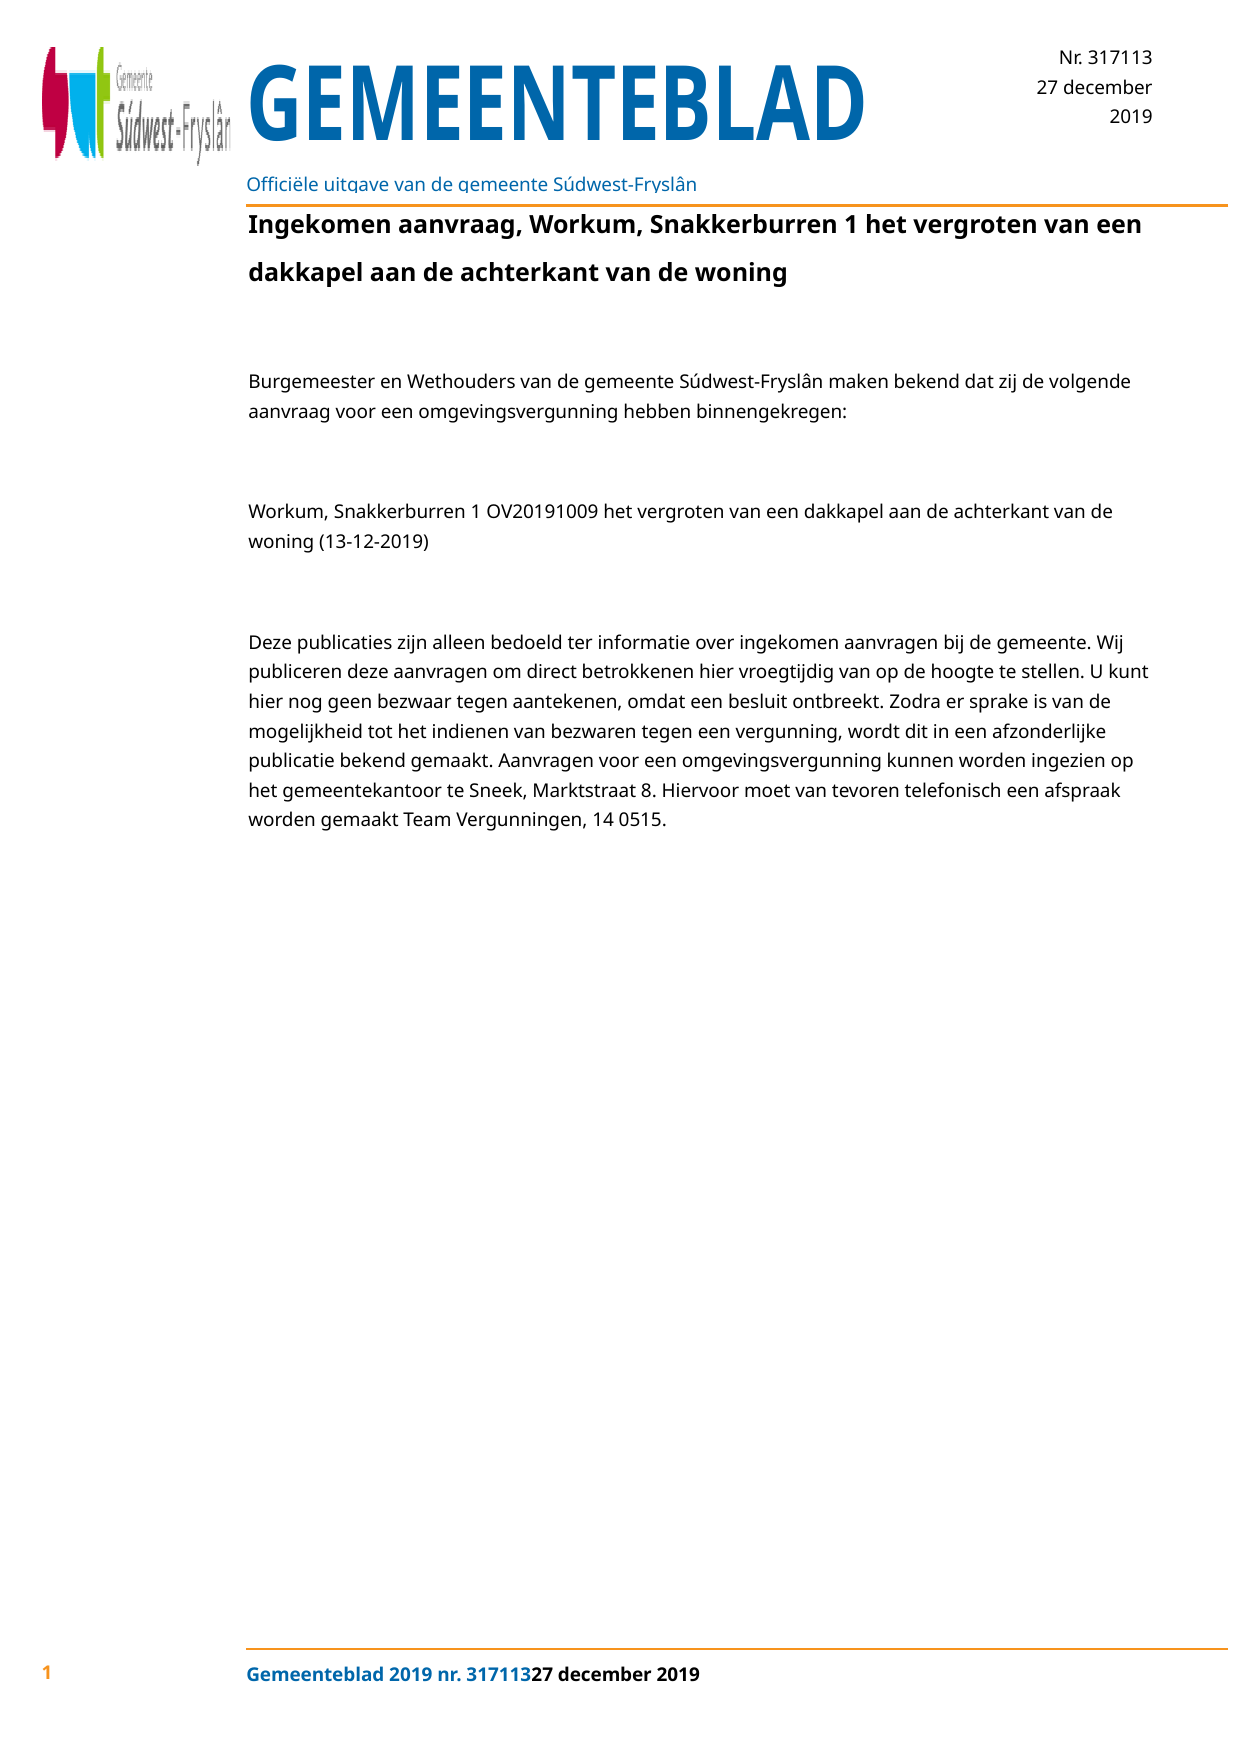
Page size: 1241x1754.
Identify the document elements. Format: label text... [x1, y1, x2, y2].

text Ingekomen aanvraag, Workum, Snakkerburren 1 het vergroten van een dakkapel aan de achterkant van de woning [248, 207, 1152, 288]
text Deze publicaties zijn alleen bedoeld ter informatie over ingekomen aanvragen bij de gemeente. Wij publiceren deze aanvragen om direct betrokkenen hier vroegtijdig van op de hoogte te stellen. U kunt hier nog geen bezwaar tegen aantekenen, omdat een besluit ontbreekt. Zodra er sprake is van de mogelijkheid tot het indienen van bezwaren tegen een vergunning, wordt dit in een afzonderlijke publicatie bekend gemaakt. Aanvragen voor een omgevingsvergunning kunnen worden ingezien op het gemeentekantoor te Sneek, Marktstraat 8. Hiervoor moet van tevoren telefonisch een afspraak worden gemaakt Team Vergunningen, 14 0515. [248, 629, 1152, 832]
picture [41, 47, 231, 172]
text Burgemeester en Wethouders van de gemeente Súdwest-Fryslân maken bekend dat zij de volgende aanvraag voor een omgevingsvergunning hebben binnengekregen: [248, 368, 1152, 424]
text Workum, Snakkerburren 1 OV20191009 het vergroten van een dakkapel aan de achterkant van de woning (13-12-2019) [248, 499, 1152, 554]
